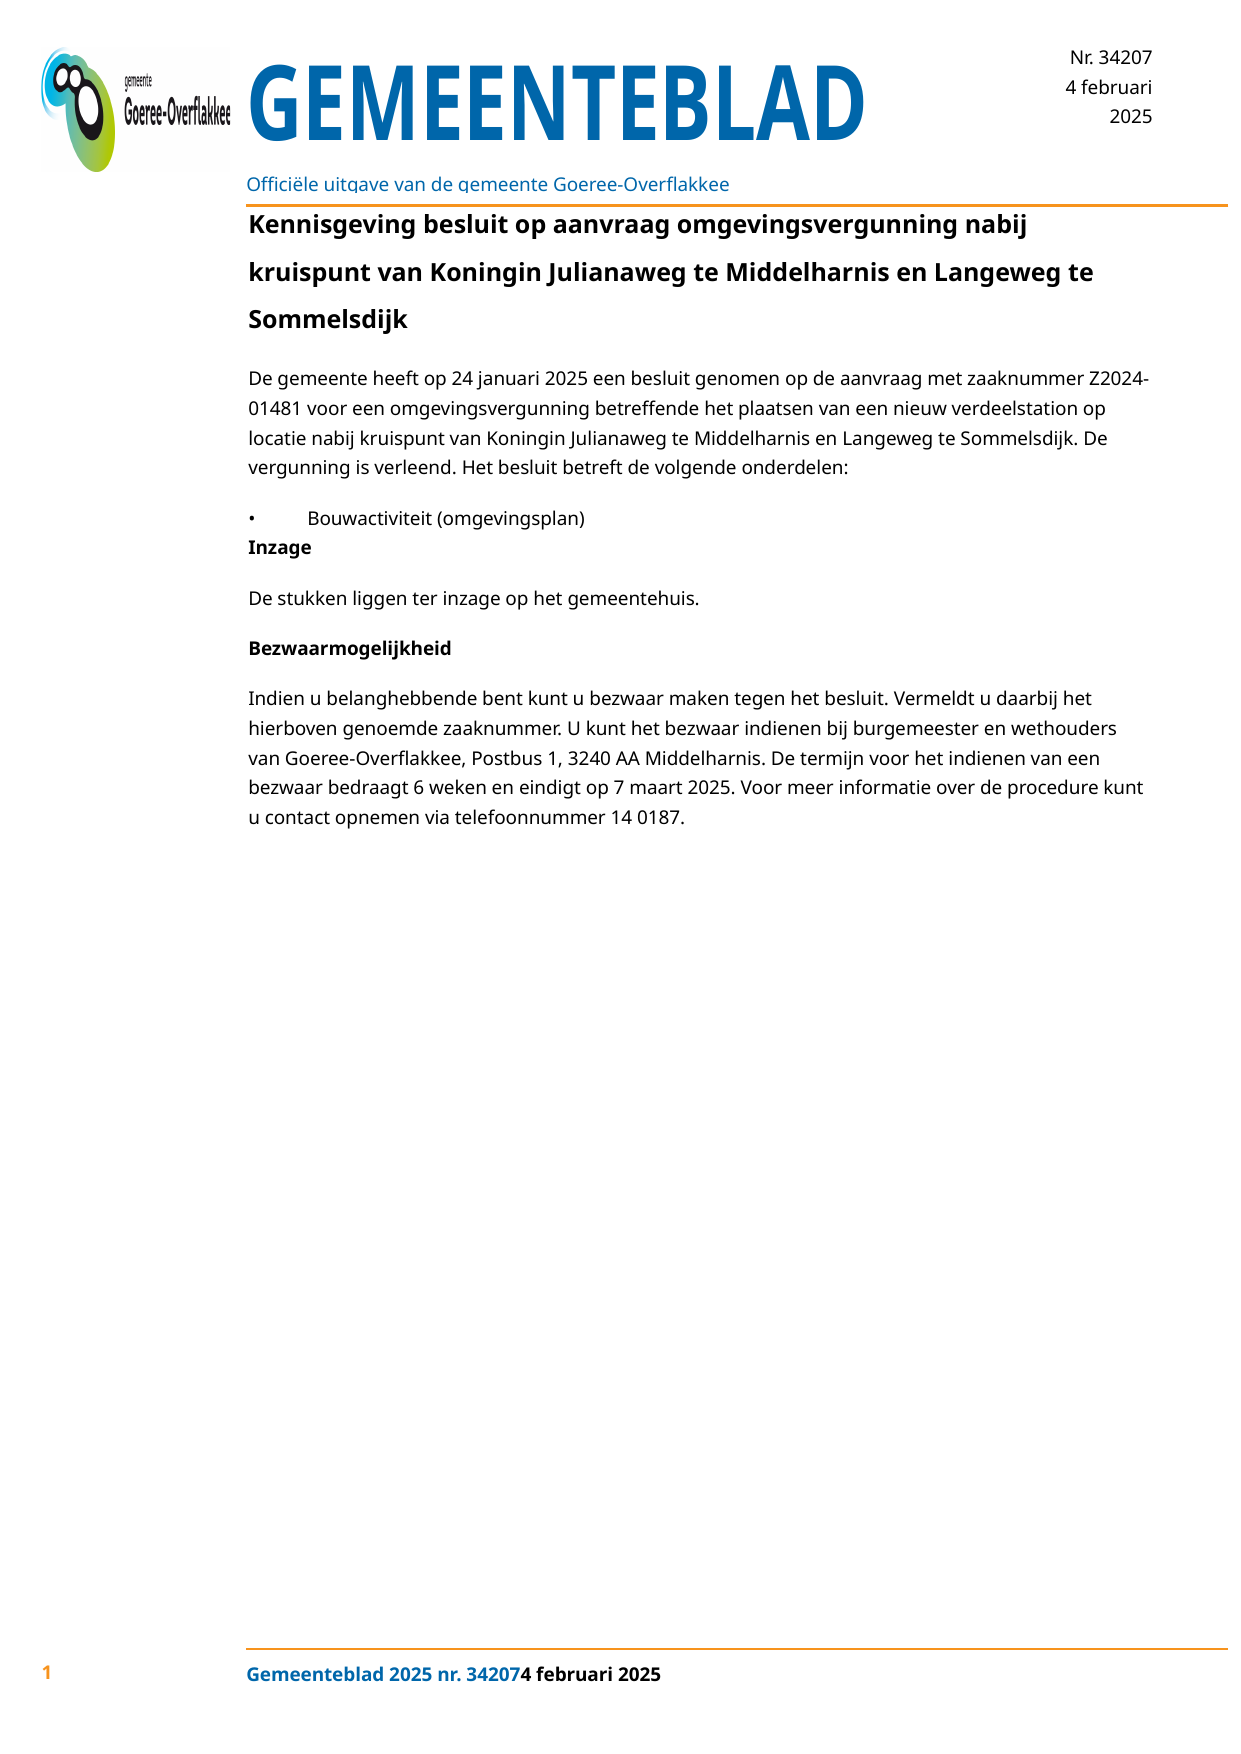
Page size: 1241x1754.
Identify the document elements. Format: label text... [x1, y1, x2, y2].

text De stukken liggen ter inzage op het gemeentehuis. [248, 585, 1152, 610]
picture [41, 47, 231, 172]
text Kennisgeving besluit op aanvraag omgevingsvergunning nabij kruispunt van Koningin Julianaweg te Middelharnis en Langeweg te Sommelsdijk [248, 207, 1152, 336]
text De gemeente heeft op 24 januari 2025 een besluit genomen op de aanvraag met zaaknummer Z2024-01481 voor een omgevingsvergunning betreffende het plaatsen van een nieuw verdeelstation op locatie nabij kruispunt van Koningin Julianaweg te Middelharnis en Langeweg te Sommelsdijk. De vergunning is verleend. Het besluit betreft de volgende onderdelen: [248, 366, 1152, 480]
text Inzage [248, 534, 1152, 560]
list Bouwactiviteit (omgevingsplan) [248, 505, 1152, 530]
text Indien u belanghebbende bent kunt u bezwaar maken tegen het besluit. Vermeldt u daarbij het hierboven genoemde zaaknummer. U kunt het bezwaar indienen bij burgemeester en wethouders van Goeree-Overflakkee, Postbus 1, 3240 AA Middelharnis. De termijn voor het indienen van een bezwaar bedraagt 6 weken en eindigt op 7 maart 2025. Voor meer informatie over de procedure kunt u contact opnemen via telefoonnummer 14 0187. [248, 686, 1152, 829]
text Bezwaarmogelijkheid [248, 635, 1152, 661]
